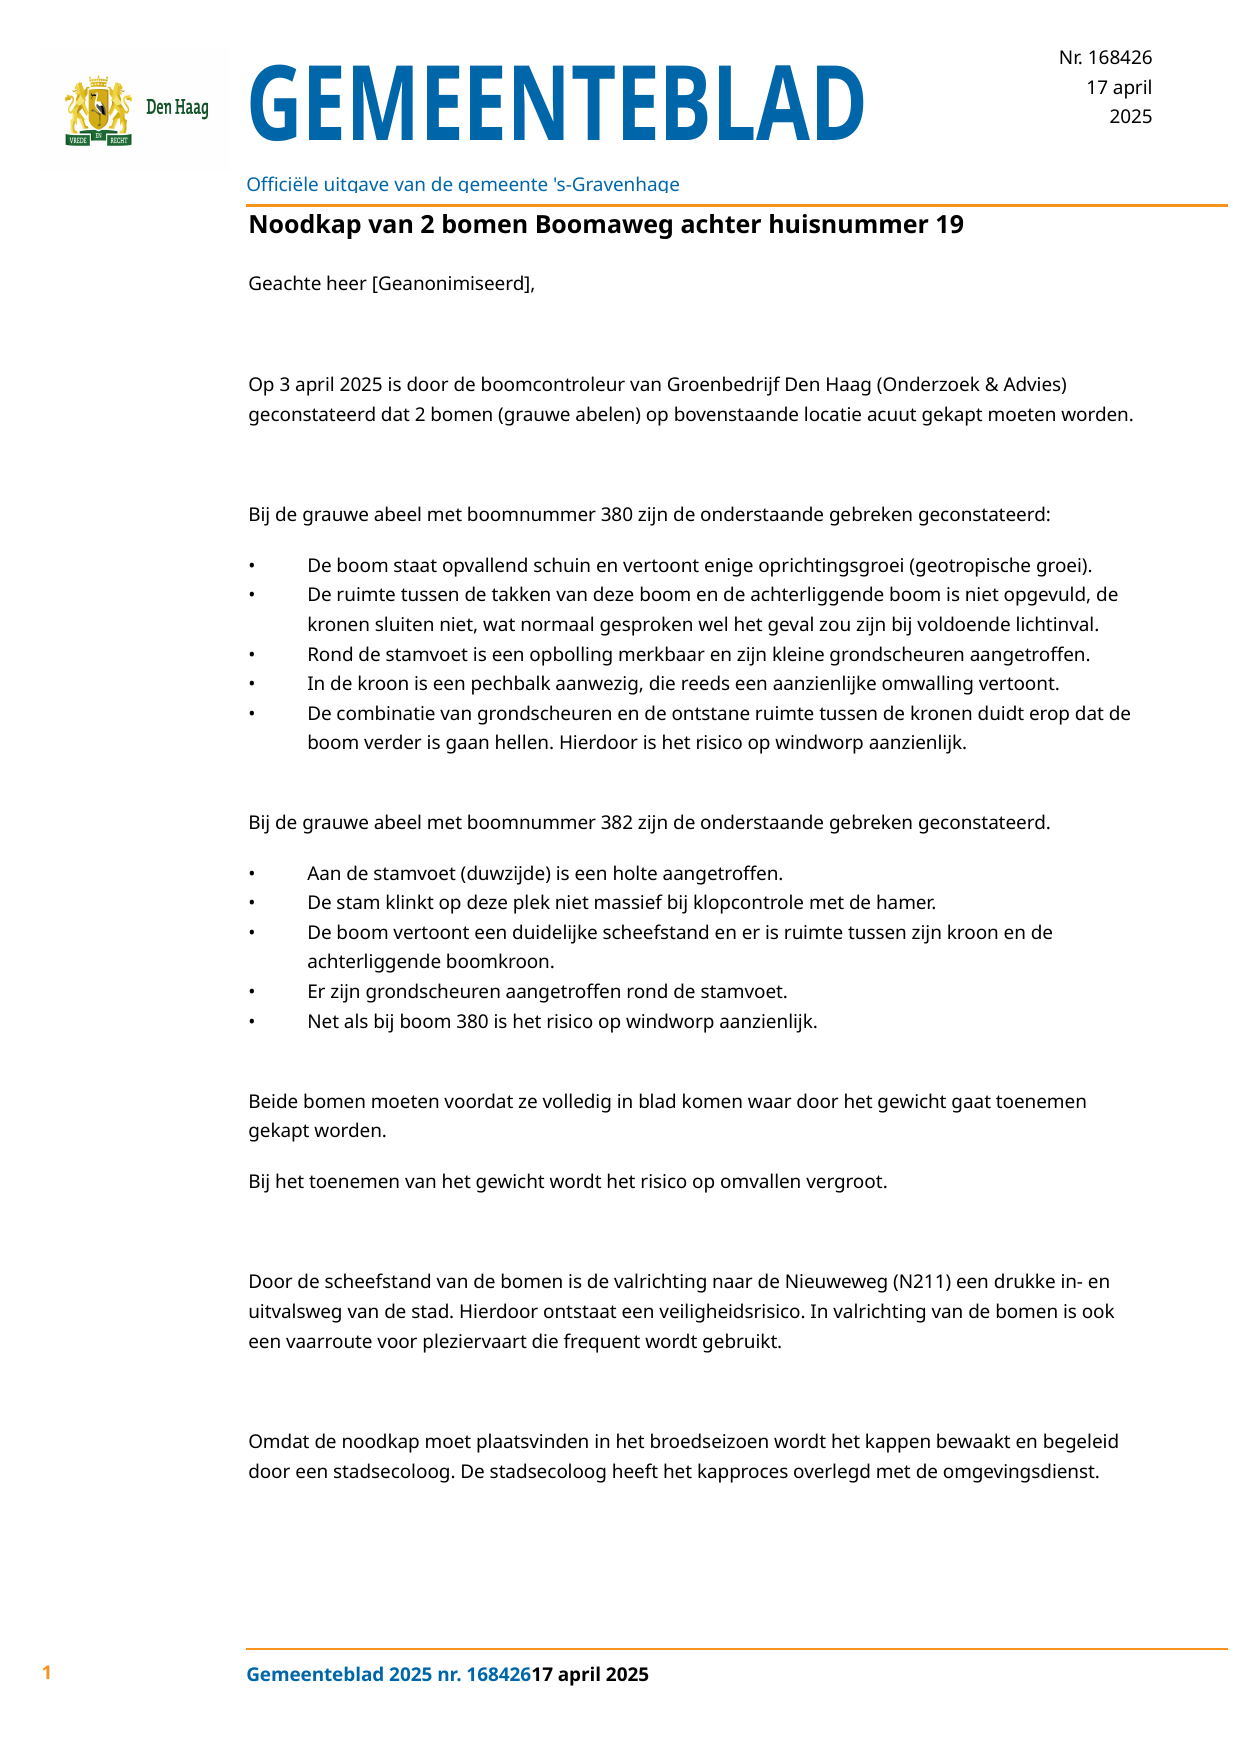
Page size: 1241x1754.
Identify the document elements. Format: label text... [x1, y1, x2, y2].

text Door de scheefstand van de bomen is de valrichting naar de Nieuweweg (N211) een drukke in- en uitvalsweg van de stad. Hierdoor ontstaat een veiligheidsrisico. In valrichting van de bomen is ook een vaarroute voor pleziervaart die frequent wordt gebruikt. [248, 1269, 1152, 1353]
list Aan de stamvoet (duwzijde) is een holte aangetroffen. [248, 860, 1152, 886]
list Net als bij boom 380 is het risico op windworp aanzienlijk. [248, 1008, 1152, 1033]
list De ruimte tussen de takken van deze boom en de achterliggende boom is niet opgevuld, de kronen sluiten niet, wat normaal gesproken wel het geval zou zijn bij voldoende lichtinval. [248, 582, 1152, 637]
text Bij de grauwe abeel met boomnummer 382 zijn de onderstaande gebreken geconstateerd. [248, 809, 1152, 835]
list De combinatie van grondscheuren en de ontstane ruimte tussen de kronen duidt erop dat de boom verder is gaan hellen. Hierdoor is het risico op windworp aanzienlijk. [248, 700, 1152, 755]
text Bij het toenemen van het gewicht wordt het risico op omvallen vergroot. [248, 1168, 1152, 1193]
text Omdat de noodkap moet plaatsvinden in het broedseizoen wordt het kappen bewaakt en begeleid door een stadsecoloog. De stadsecoloog heeft het kapproces overlegd met de omgevingsdienst. [248, 1429, 1152, 1484]
text Geachte heer [Geanonimiseerd], [248, 270, 1152, 296]
picture [41, 47, 231, 172]
text Beide bomen moeten voordat ze volledig in blad komen waar door het gewicht gaat toenemen gekapt worden. [248, 1088, 1152, 1143]
text Bij de grauwe abeel met boomnummer 380 zijn de onderstaande gebreken geconstateerd: [248, 502, 1152, 527]
list In de kroon is een pechbalk aanwezig, die reeds een aanzienlijke omwalling vertoont. [248, 670, 1152, 696]
list De stam klinkt op deze plek niet massief bij klopcontrole met de hamer. [248, 889, 1152, 915]
list Er zijn grondscheuren aangetroffen rond de stamvoet. [248, 978, 1152, 1004]
list De boom staat opvallend schuin en vertoont enige oprichtingsgroei (geotropische groei). [248, 552, 1152, 578]
list Rond de stamvoet is een opbolling merkbaar en zijn kleine grondscheuren aangetroffen. [248, 641, 1152, 666]
list De boom vertoont een duidelijke scheefstand en er is ruimte tussen zijn kroon en de achterliggende boomkroon. [248, 919, 1152, 974]
text Noodkap van 2 bomen Boomaweg achter huisnummer 19 [248, 207, 1152, 241]
text Op 3 april 2025 is door de boomcontroleur van Groenbedrijf Den Haag (Onderzoek & Advies) geconstateerd dat 2 bomen (grauwe abelen) op bovenstaande locatie acuut gekapt moeten worden. [248, 371, 1152, 426]
